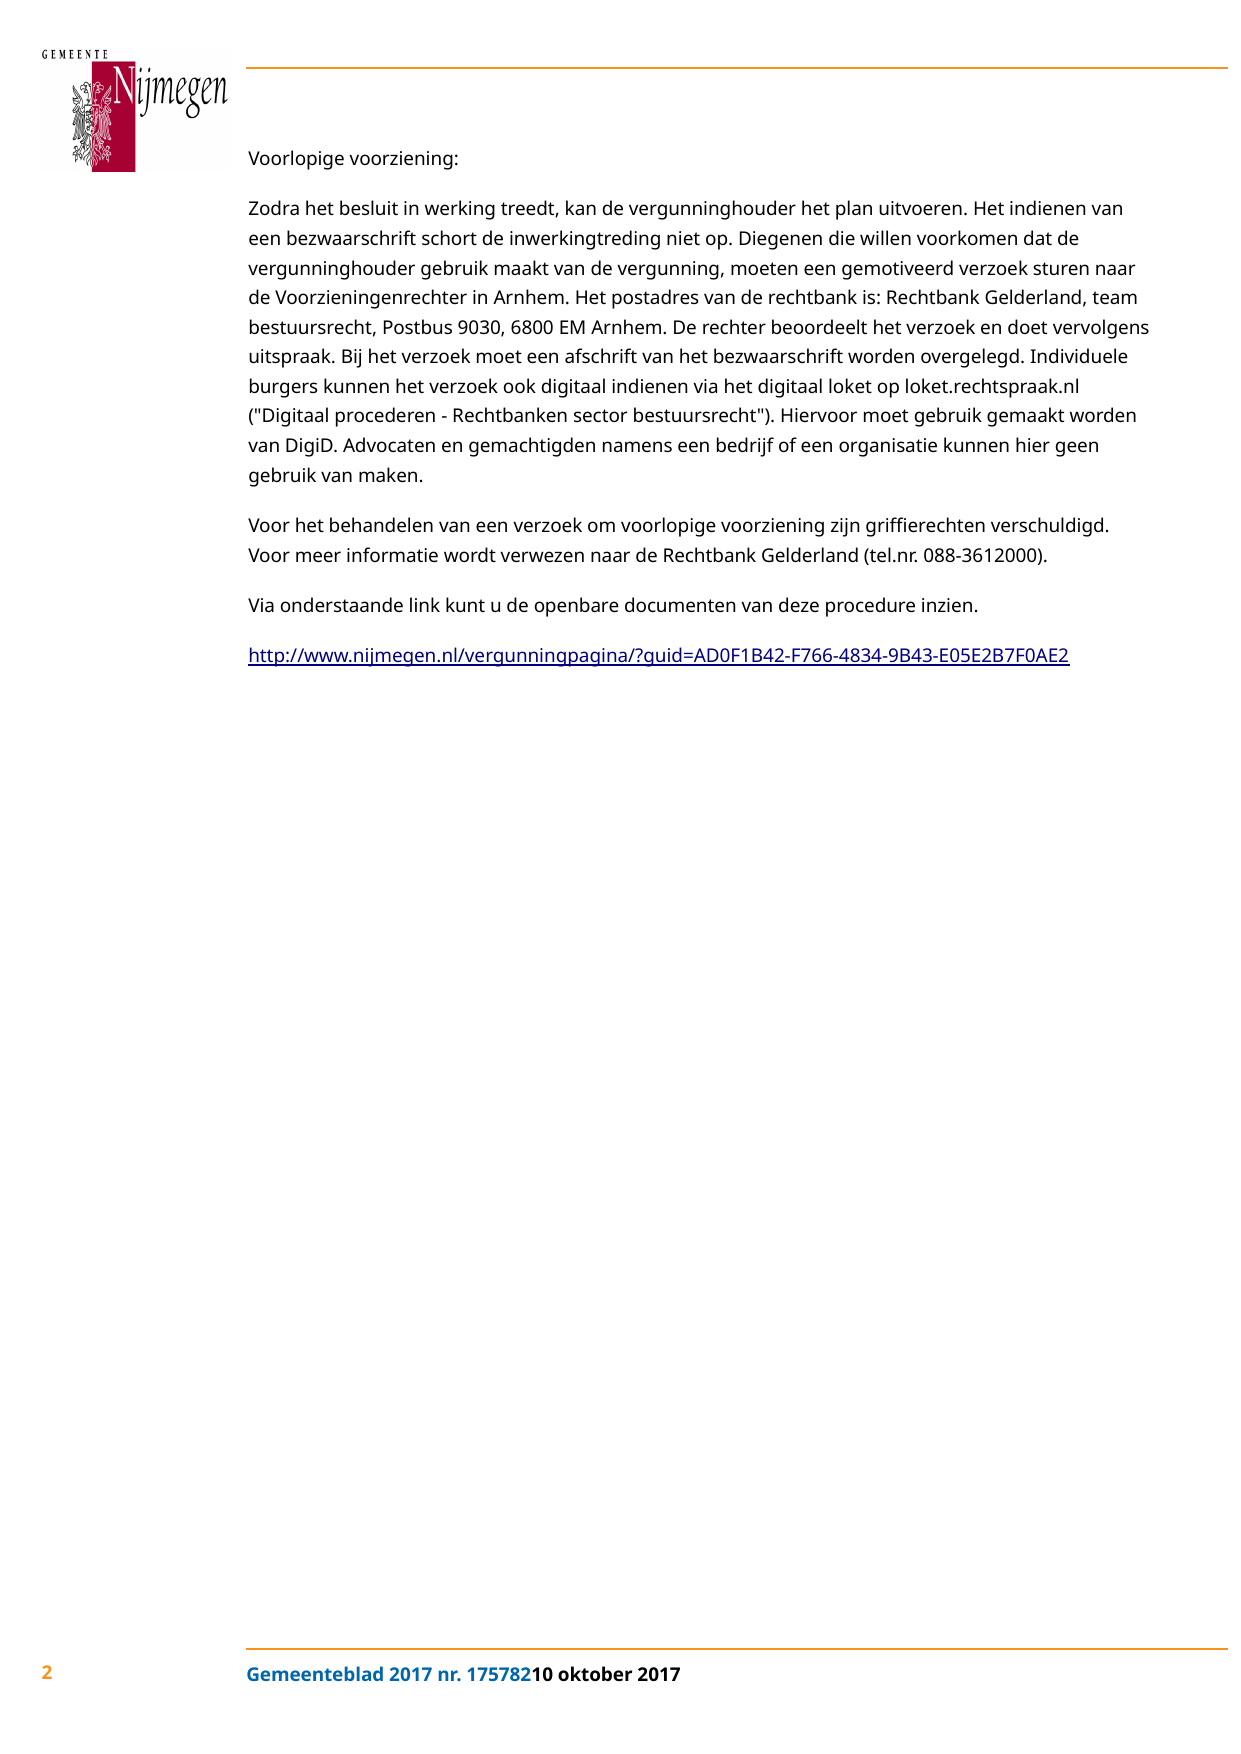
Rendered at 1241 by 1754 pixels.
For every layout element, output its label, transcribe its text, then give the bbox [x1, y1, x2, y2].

text Via onderstaande link kunt u de openbare documenten van deze procedure inzien. [248, 592, 1152, 618]
text http://www.nijmegen.nl/vergunningpagina/?guid=AD0F1B42-F766-4834-9B43-E05E2B7F0AE2 [248, 643, 1152, 668]
picture [41, 47, 231, 172]
text Voor het behandelen van een verzoek om voorlopige voorziening zijn griffierechten verschuldigd. Voor meer informatie wordt verwezen naar de Rechtbank Gelderland (tel.nr. 088-3612000). [248, 512, 1152, 568]
text Zodra het besluit in werking treedt, kan de vergunninghouder het plan uitvoeren. Het indienen van een bezwaarschrift schort de inwerkingtreding niet op. Diegenen die willen voorkomen dat de vergunninghouder gebruik maakt van de vergunning, moeten een gemotiveerd verzoek sturen naar de Voorzieningenrechter in Arnhem. Het postadres van de rechtbank is: Rechtbank Gelderland, team bestuursrecht, Postbus 9030, 6800 EM Arnhem. De rechter beoordeelt het verzoek en doet vervolgens uitspraak. Bij het verzoek moet een afschrift van het bezwaarschrift worden overgelegd. Individuele burgers kunnen het verzoek ook digitaal indienen via het digitaal loket op loket.rechtspraak.nl ("Digitaal procederen - Rechtbanken sector bestuursrecht"). Hiervoor moet gebruik gemaakt worden van DigiD. Advocaten en gemachtigden namens een bedrijf of een organisatie kunnen hier geen gebruik van maken. [248, 196, 1152, 488]
text Voorlopige voorziening: [248, 145, 1152, 171]
